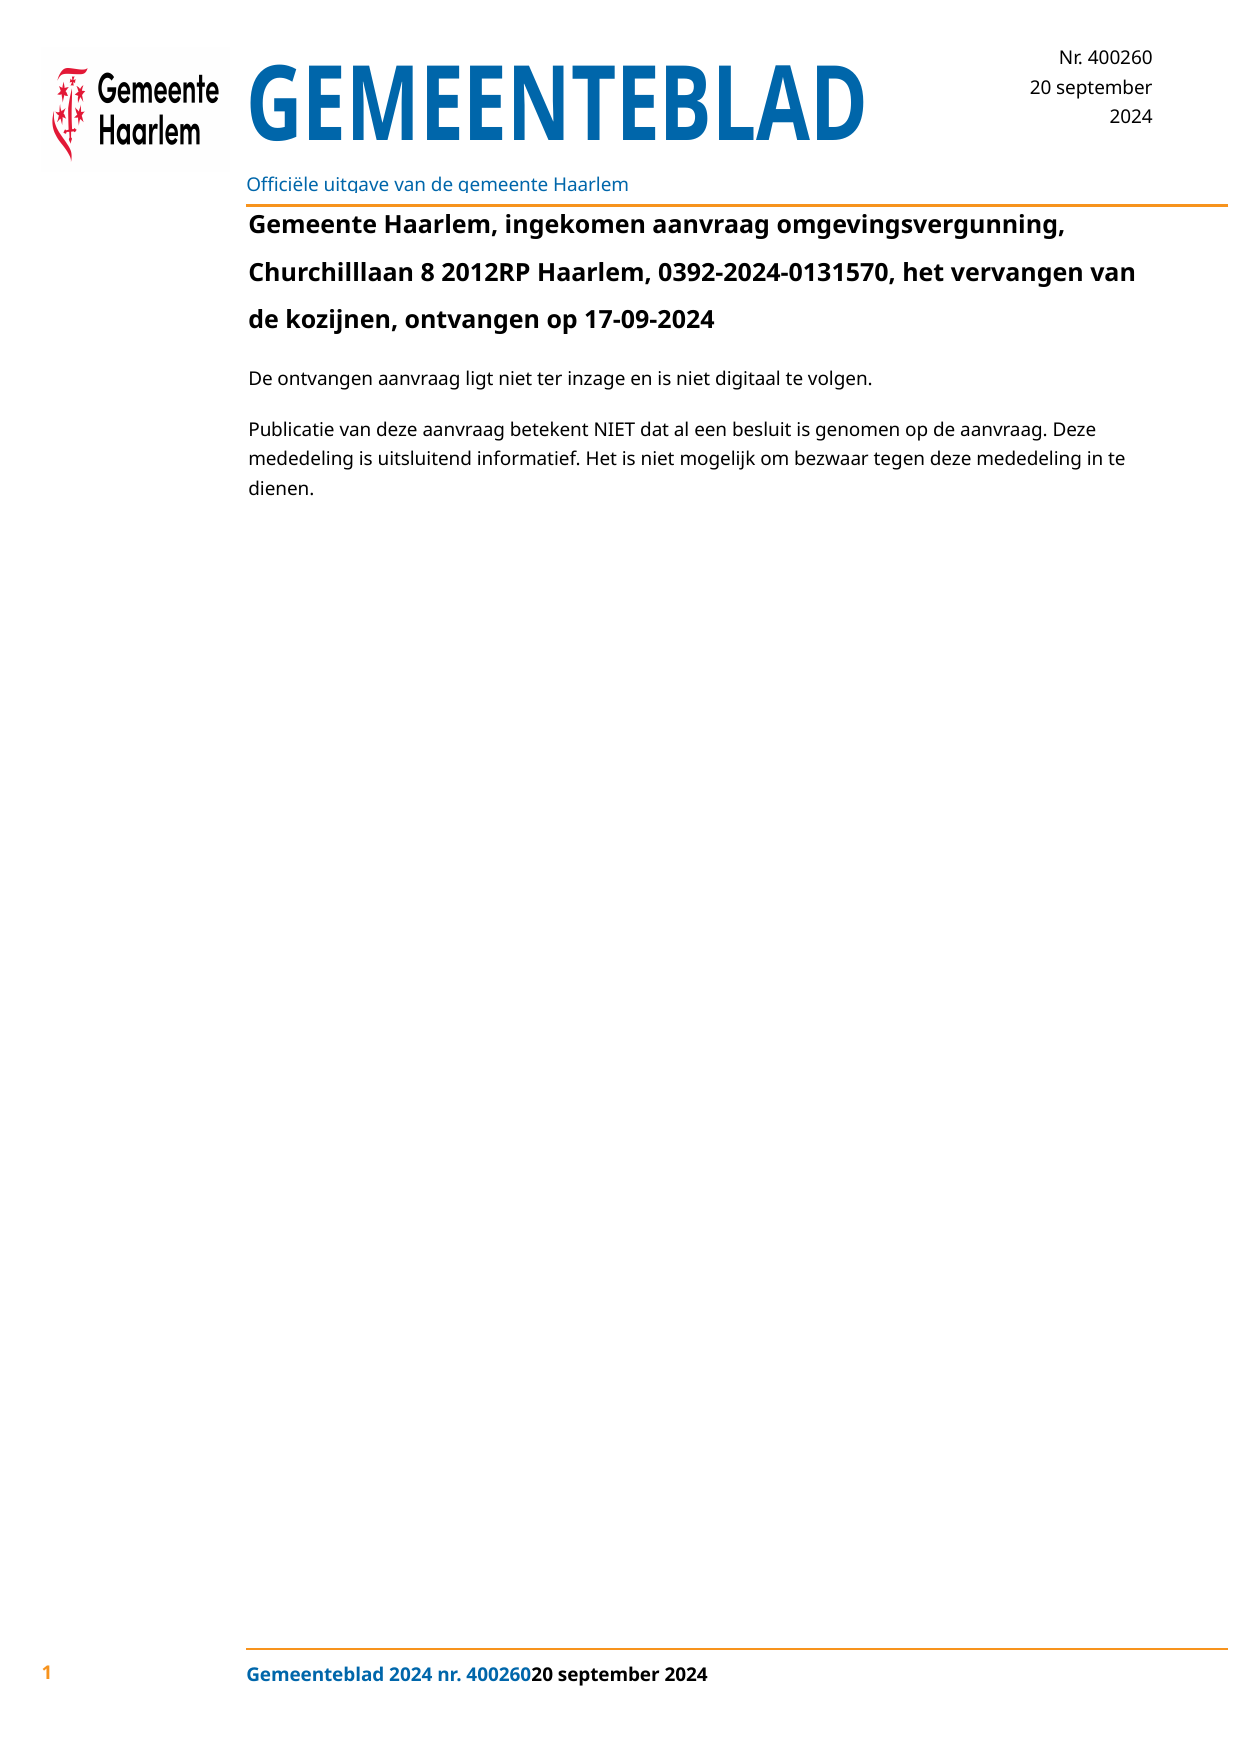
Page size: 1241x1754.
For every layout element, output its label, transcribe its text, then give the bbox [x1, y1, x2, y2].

text De ontvangen aanvraag ligt niet ter inzage en is niet digitaal te volgen. [248, 366, 1152, 391]
text Gemeente Haarlem, ingekomen aanvraag omgevingsvergunning, Churchilllaan 8 2012RP Haarlem, 0392-2024-0131570, het vervangen van de kozijnen, ontvangen op 17-09-2024 [248, 207, 1152, 336]
text Publicatie van deze aanvraag betekent NIET dat al een besluit is genomen op de aanvraag. Deze mededeling is uitsluitend informatief. Het is niet mogelijk om bezwaar tegen deze mededeling in te dienen. [248, 416, 1152, 501]
picture [41, 47, 231, 172]
